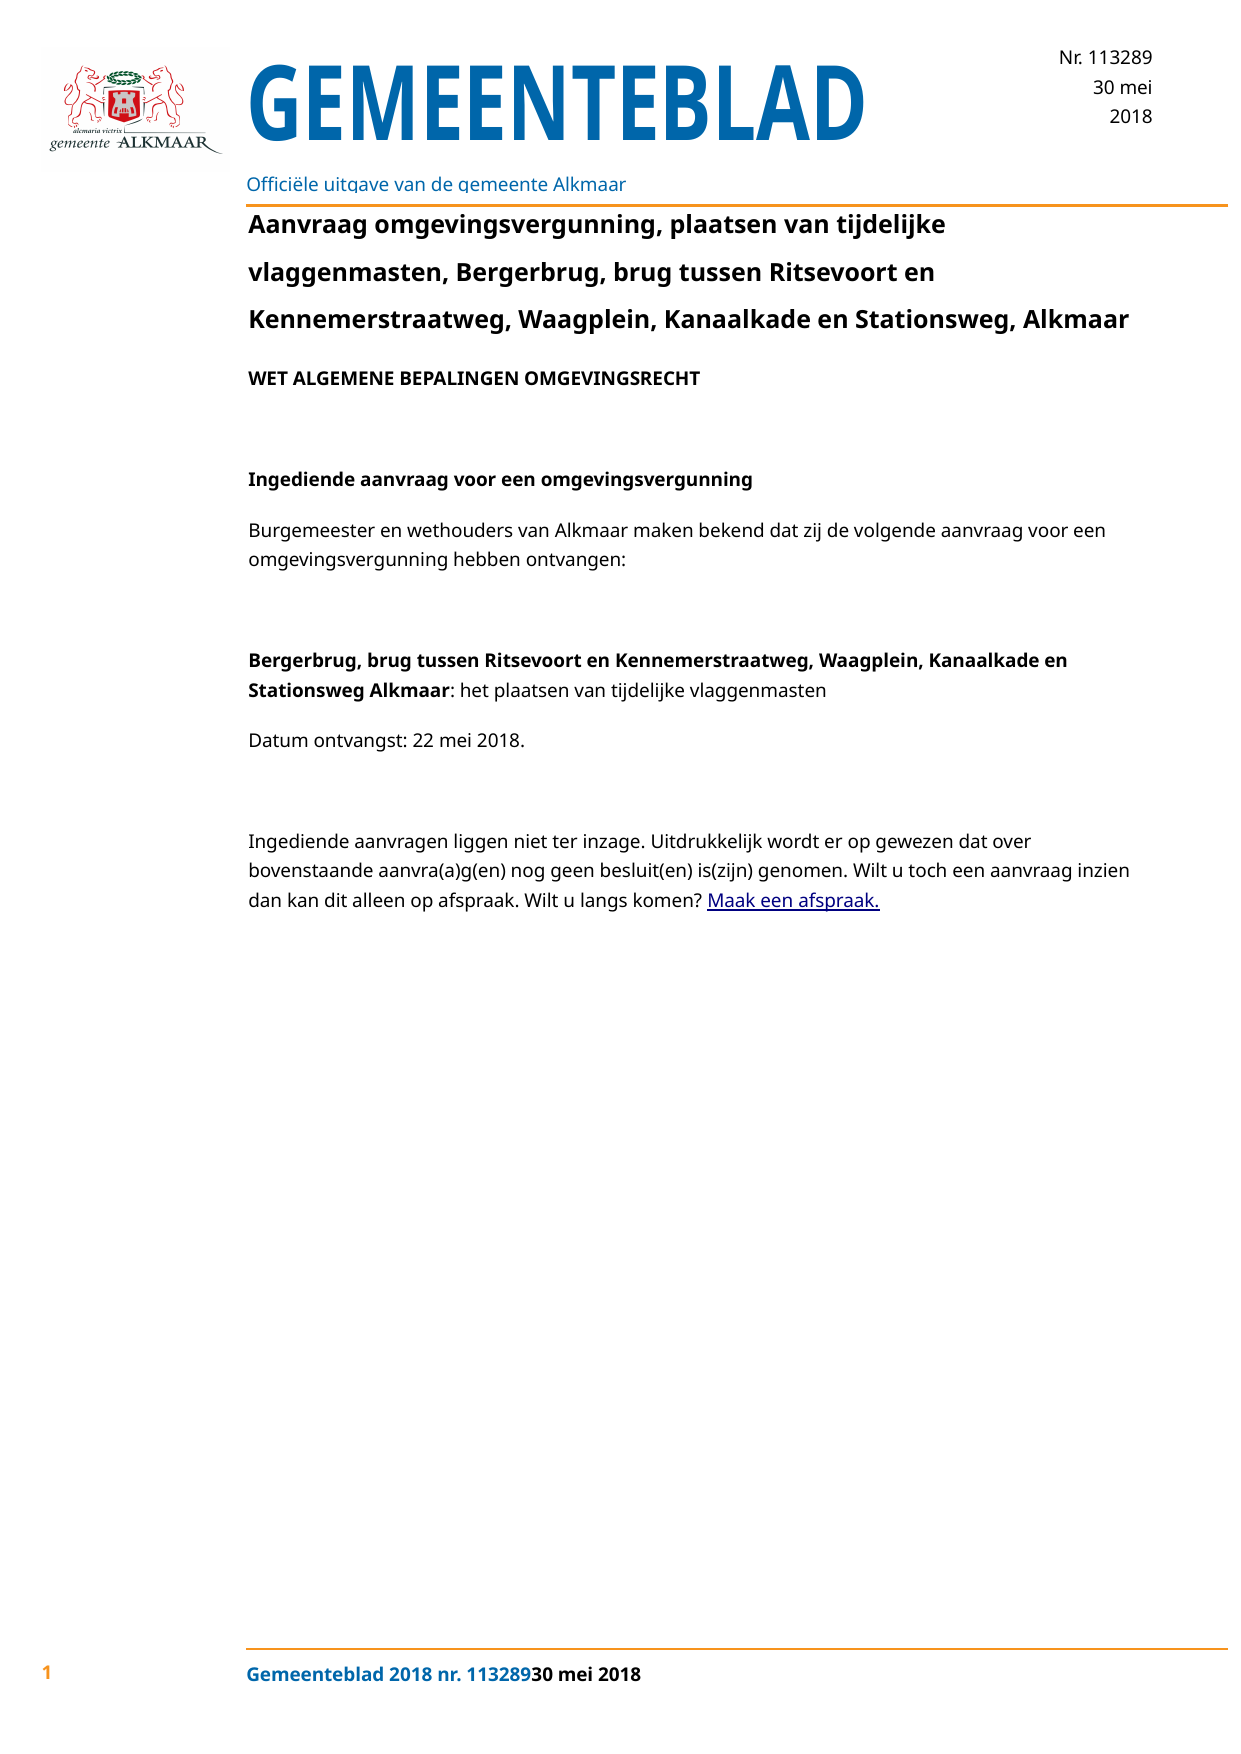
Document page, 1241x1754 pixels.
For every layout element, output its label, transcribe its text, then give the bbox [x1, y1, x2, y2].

text Datum ontvangst: 22 mei 2018. [248, 727, 1152, 753]
picture [41, 47, 231, 172]
text WET ALGEMENE BEPALINGEN OMGEVINGSRECHT [248, 366, 1152, 391]
text Burgemeester en wethouders van Alkmaar maken bekend dat zij de volgende aanvraag voor een omgevingsvergunning hebben ontvangen: [248, 517, 1152, 572]
text Ingediende aanvragen liggen niet ter inzage. Uitdrukkelijk wordt er op gewezen dat over bovenstaande aanvra(a)g(en) nog geen besluit(en) is(zijn) genomen. Wilt u toch een aanvraag inzien dan kan dit alleen op afspraak. Wilt u langs komen? Maak een afspraak. [248, 828, 1152, 913]
text Bergerbrug, brug tussen Ritsevoort en Kennemerstraatweg, Waagplein, Kanaalkade en Stationsweg Alkmaar: het plaatsen van tijdelijke vlaggenmasten [248, 647, 1152, 702]
text Ingediende aanvraag voor een omgevingsvergunning [248, 466, 1152, 492]
text Aanvraag omgevingsvergunning, plaatsen van tijdelijke vlaggenmasten, Bergerbrug, brug tussen Ritsevoort en Kennemerstraatweg, Waagplein, Kanaalkade en Stationsweg, Alkmaar [248, 207, 1152, 336]
